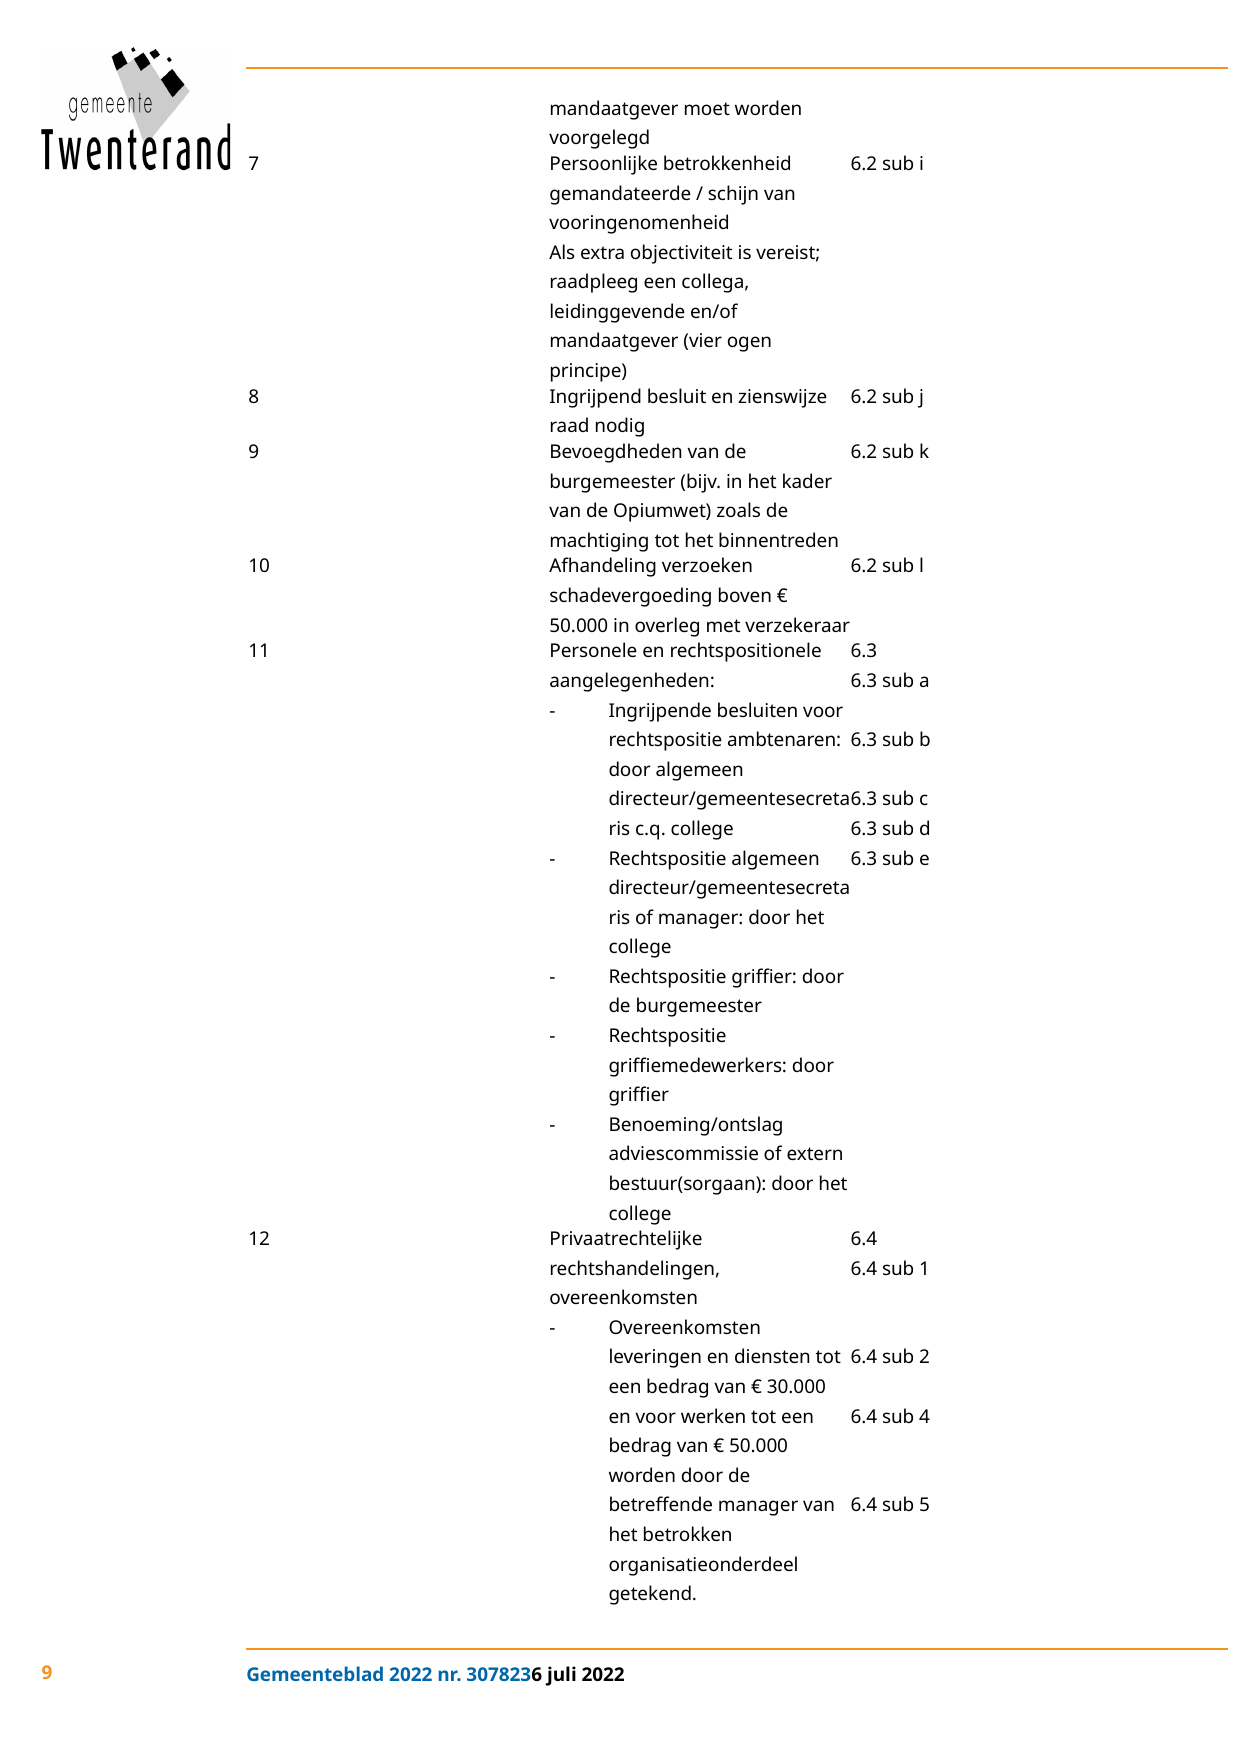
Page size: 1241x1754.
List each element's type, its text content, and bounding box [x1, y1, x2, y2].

table_cell 9 [248, 438, 549, 553]
table_cell 10 [248, 553, 549, 638]
table_cell 6.2 sub i [850, 150, 1152, 383]
table_cell 6.4 6.4 sub 1 6.4 sub 2 6.4 sub 4 6.4 sub 5 [850, 1225, 1152, 1606]
table_cell Privaatrechtelijke rechtshandelingen, overeenkomsten Overeenkomsten leveringen en diensten tot een bedrag van € 30.000 en voor werken tot een bedrag van € 50.000 worden door de betreffende manager van het betrokken organisatieonderdeel getekend. [549, 1225, 850, 1606]
table_cell 6.2 sub l [850, 553, 1152, 638]
table_cell 8 [248, 383, 549, 438]
table_cell 6.2 sub k [850, 438, 1152, 553]
table_cell mandaatgever moet worden voorgelegd [549, 95, 850, 150]
table_cell [850, 95, 1152, 150]
picture [41, 47, 231, 172]
table_cell [248, 95, 549, 150]
table_cell Afhandeling verzoeken schadevergoeding boven € 50.000 in overleg met verzekeraar [549, 553, 850, 638]
table_cell Bevoegdheden van de burgemeester (bijv. in het kader van de Opiumwet) zoals de machtiging tot het binnentreden [549, 438, 850, 553]
table_cell 6.3 6.3 sub a 6.3 sub b 6.3 sub c 6.3 sub d 6.3 sub e [850, 638, 1152, 1225]
table_cell 12 [248, 1225, 549, 1606]
table_cell Personele en rechtspositionele aangelegenheden: Ingrijpende besluiten voor rechtspositie ambtenaren: door algemeen directeur/gemeentesecretaris c.q. college Rechtspositie algemeen directeur/gemeentesecretaris of manager: door het college Rechtspositie griffier: door de burgemeester Rechtspositie griffiemedewerkers: door griffier Benoeming/ontslag adviescommissie of extern bestuur(sorgaan): door het college [549, 638, 850, 1225]
table_cell 6.2 sub j [850, 383, 1152, 438]
table_cell Persoonlijke betrokkenheid gemandateerde / schijn van vooringenomenheid Als extra objectiviteit is vereist; raadpleeg een collega, leidinggevende en/of mandaatgever (vier ogen principe) [549, 150, 850, 383]
table_cell Ingrijpend besluit en zienswijze raad nodig [549, 383, 850, 438]
table_cell 7 [248, 150, 549, 383]
table_cell 11 [248, 638, 549, 1225]
